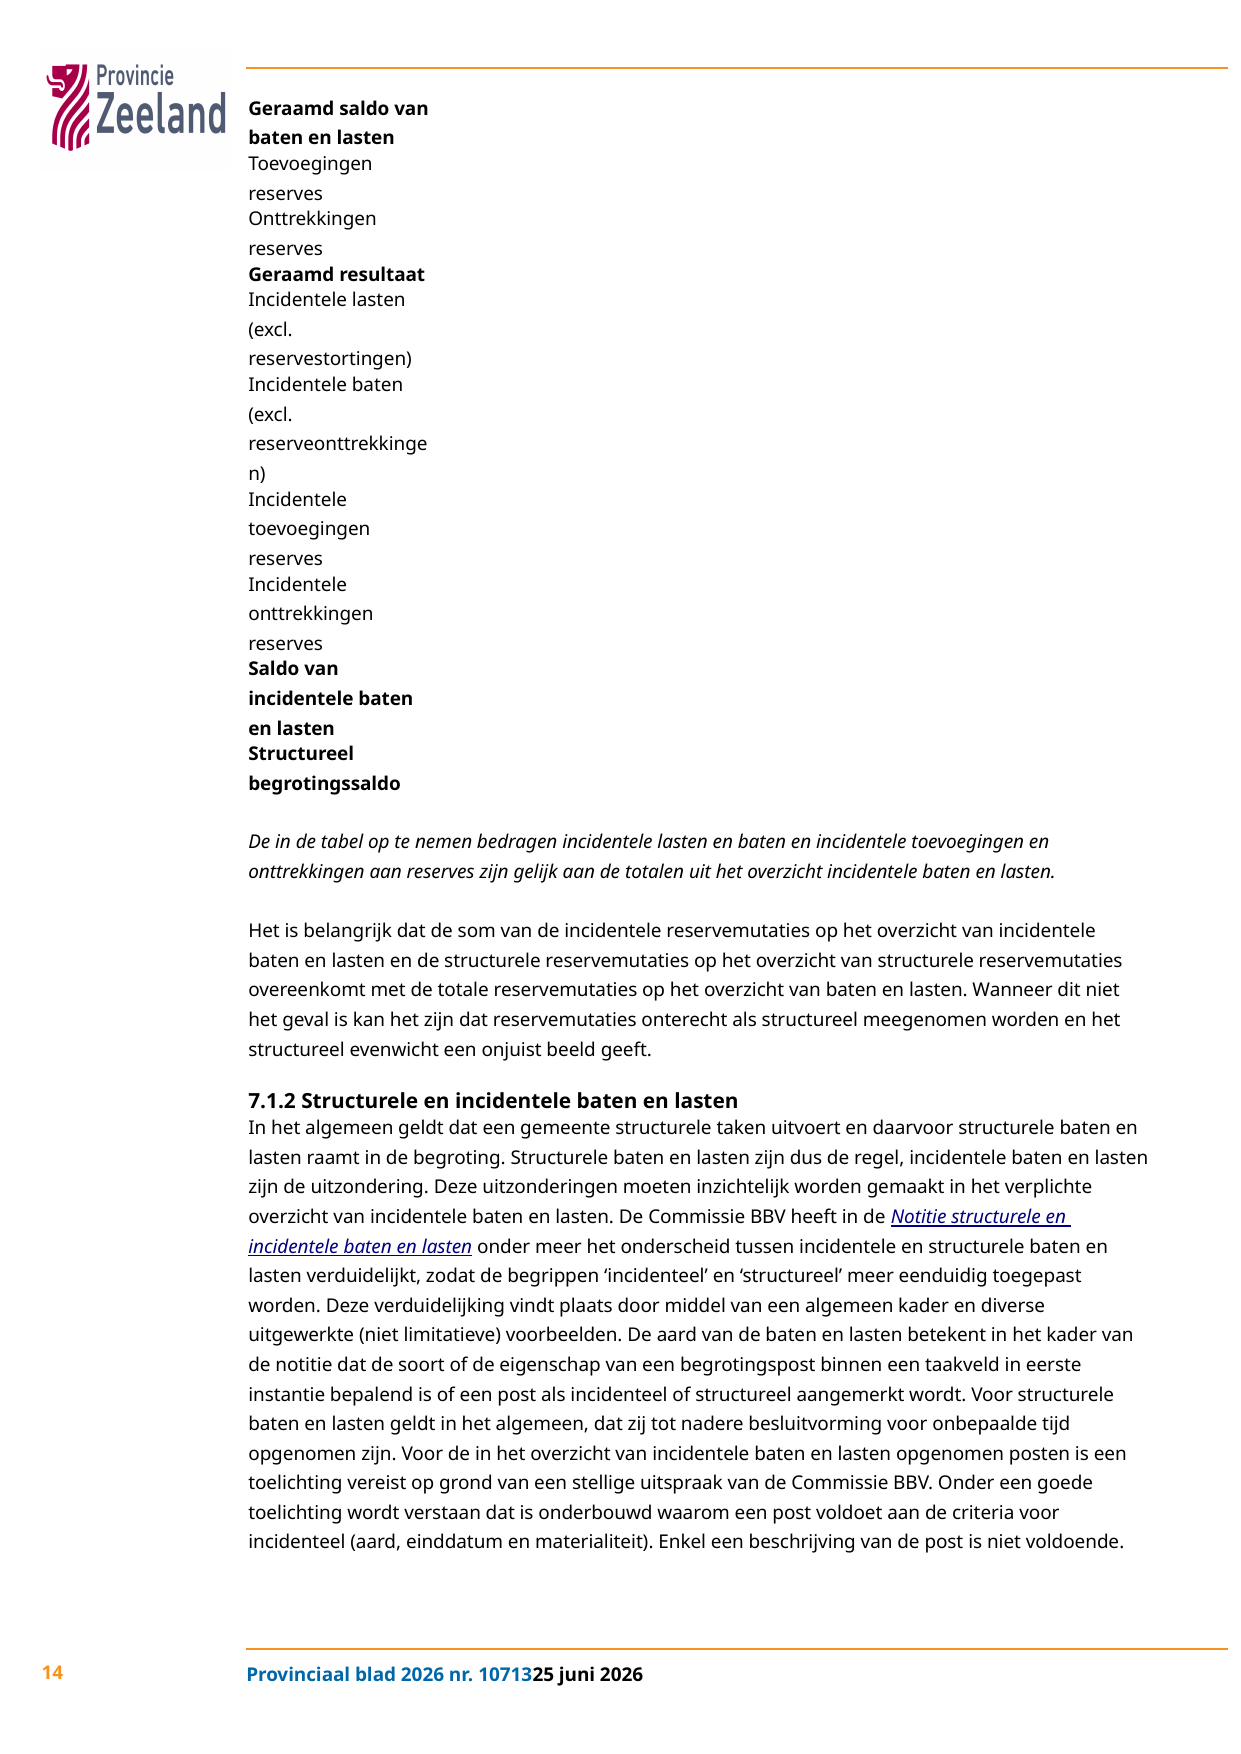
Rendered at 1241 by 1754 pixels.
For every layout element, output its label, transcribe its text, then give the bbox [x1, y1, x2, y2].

table_cell Saldo van incidentele baten en lasten [248, 656, 429, 741]
table_cell [609, 205, 790, 261]
table_cell [790, 486, 971, 571]
table_cell Geraamd saldo van baten en lasten [248, 95, 429, 150]
table_cell [429, 571, 609, 656]
table_cell [609, 486, 790, 571]
table_cell Incidentele baten (excl. reserveonttrekkingen) [248, 371, 429, 486]
table_cell [429, 205, 609, 261]
table_cell [609, 261, 790, 286]
table_cell Incidentele lasten (excl. reservestortingen) [248, 286, 429, 371]
table_cell [429, 286, 609, 371]
table_cell [609, 741, 790, 796]
table_cell [609, 371, 790, 486]
table_cell [971, 656, 1152, 741]
table_cell [429, 150, 609, 205]
table_cell [971, 286, 1152, 371]
text In het algemeen geldt dat een gemeente structurele taken uitvoert en daarvoor structurele baten en lasten raamt in de begroting. Structurele baten en lasten zijn dus de regel, incidentele baten en lasten zijn de uitzondering. Deze uitzonderingen moeten inzichtelijk worden gemaakt in het verplichte overzicht van incidentele baten en lasten. De Commissie BBV heeft in de Notitie structurele en incidentele baten en lasten onder meer het onderscheid tussen incidentele en structurele baten en lasten verduidelijkt, zodat de begrippen ‘incidenteel’ en ‘structureel’ meer eenduidig toegepast worden. Deze verduidelijking vindt plaats door middel van een algemeen kader en diverse uitgewerkte (niet limitatieve) voorbeelden. De aard van de baten en lasten betekent in het kader van de notitie dat de soort of de eigenschap van een begrotingspost binnen een taakveld in eerste instantie bepalend is of een post als incidenteel of structureel aangemerkt wordt. Voor structurele baten en lasten geldt in het algemeen, dat zij tot nadere besluitvorming voor onbepaalde tijd opgenomen zijn. Voor de in het overzicht van incidentele baten en lasten opgenomen posten is een toelichting vereist op grond van een stellige uitspraak van de Commissie BBV. Onder een goede toelichting wordt verstaan dat is onderbouwd waarom een post voldoet aan de criteria voor incidenteel (aard, einddatum en materialiteit). Enkel een beschrijving van de post is niet voldoende. [248, 1114, 1152, 1554]
table_cell Toevoegingen reserves [248, 150, 429, 205]
table_cell [971, 205, 1152, 261]
table_cell [429, 486, 609, 571]
table_cell [429, 741, 609, 796]
table_cell [971, 741, 1152, 796]
table_cell [429, 95, 609, 150]
table_cell [790, 371, 971, 486]
table_cell [609, 286, 790, 371]
table_cell [790, 95, 971, 150]
table_cell [971, 261, 1152, 286]
table_cell [790, 571, 971, 656]
table_cell [790, 261, 971, 286]
table_cell Incidentele toevoegingen reserves [248, 486, 429, 571]
table_cell [971, 371, 1152, 486]
text De in de tabel op te nemen bedragen incidentele lasten en baten en incidentele toevoegingen en onttrekkingen aan reserves zijn gelijk aan de totalen uit het overzicht incidentele baten en lasten. [248, 829, 1152, 884]
table_cell [609, 571, 790, 656]
table_cell [971, 486, 1152, 571]
table_cell [609, 656, 790, 741]
table_cell [609, 95, 790, 150]
table_cell Geraamd resultaat [248, 261, 429, 286]
table_cell Incidentele onttrekkingen reserves [248, 571, 429, 656]
text Het is belangrijk dat de som van de incidentele reservemutaties op het overzicht van incidentele baten en lasten en de structurele reservemutaties op het overzicht van structurele reservemutaties overeenkomt met de totale reservemutaties op het overzicht van baten en lasten. Wanneer dit niet het geval is kan het zijn dat reservemutaties onterecht als structureel meegenomen worden en het structureel evenwicht een onjuist beeld geeft. [248, 917, 1152, 1061]
table_cell [971, 95, 1152, 150]
table_cell Structureel begrotingssaldo [248, 741, 429, 796]
table_cell [790, 150, 971, 205]
table_cell [429, 261, 609, 286]
table_cell [609, 150, 790, 205]
table_cell [971, 150, 1152, 205]
table_cell [429, 371, 609, 486]
text 7.1.2 Structurele en incidentele baten en lasten [248, 1086, 1152, 1114]
picture [41, 47, 231, 172]
table_cell [429, 656, 609, 741]
table_cell [790, 741, 971, 796]
table_cell [790, 656, 971, 741]
table_cell [790, 205, 971, 261]
table_cell [790, 286, 971, 371]
table_cell [971, 571, 1152, 656]
table_cell Onttrekkingen reserves [248, 205, 429, 261]
